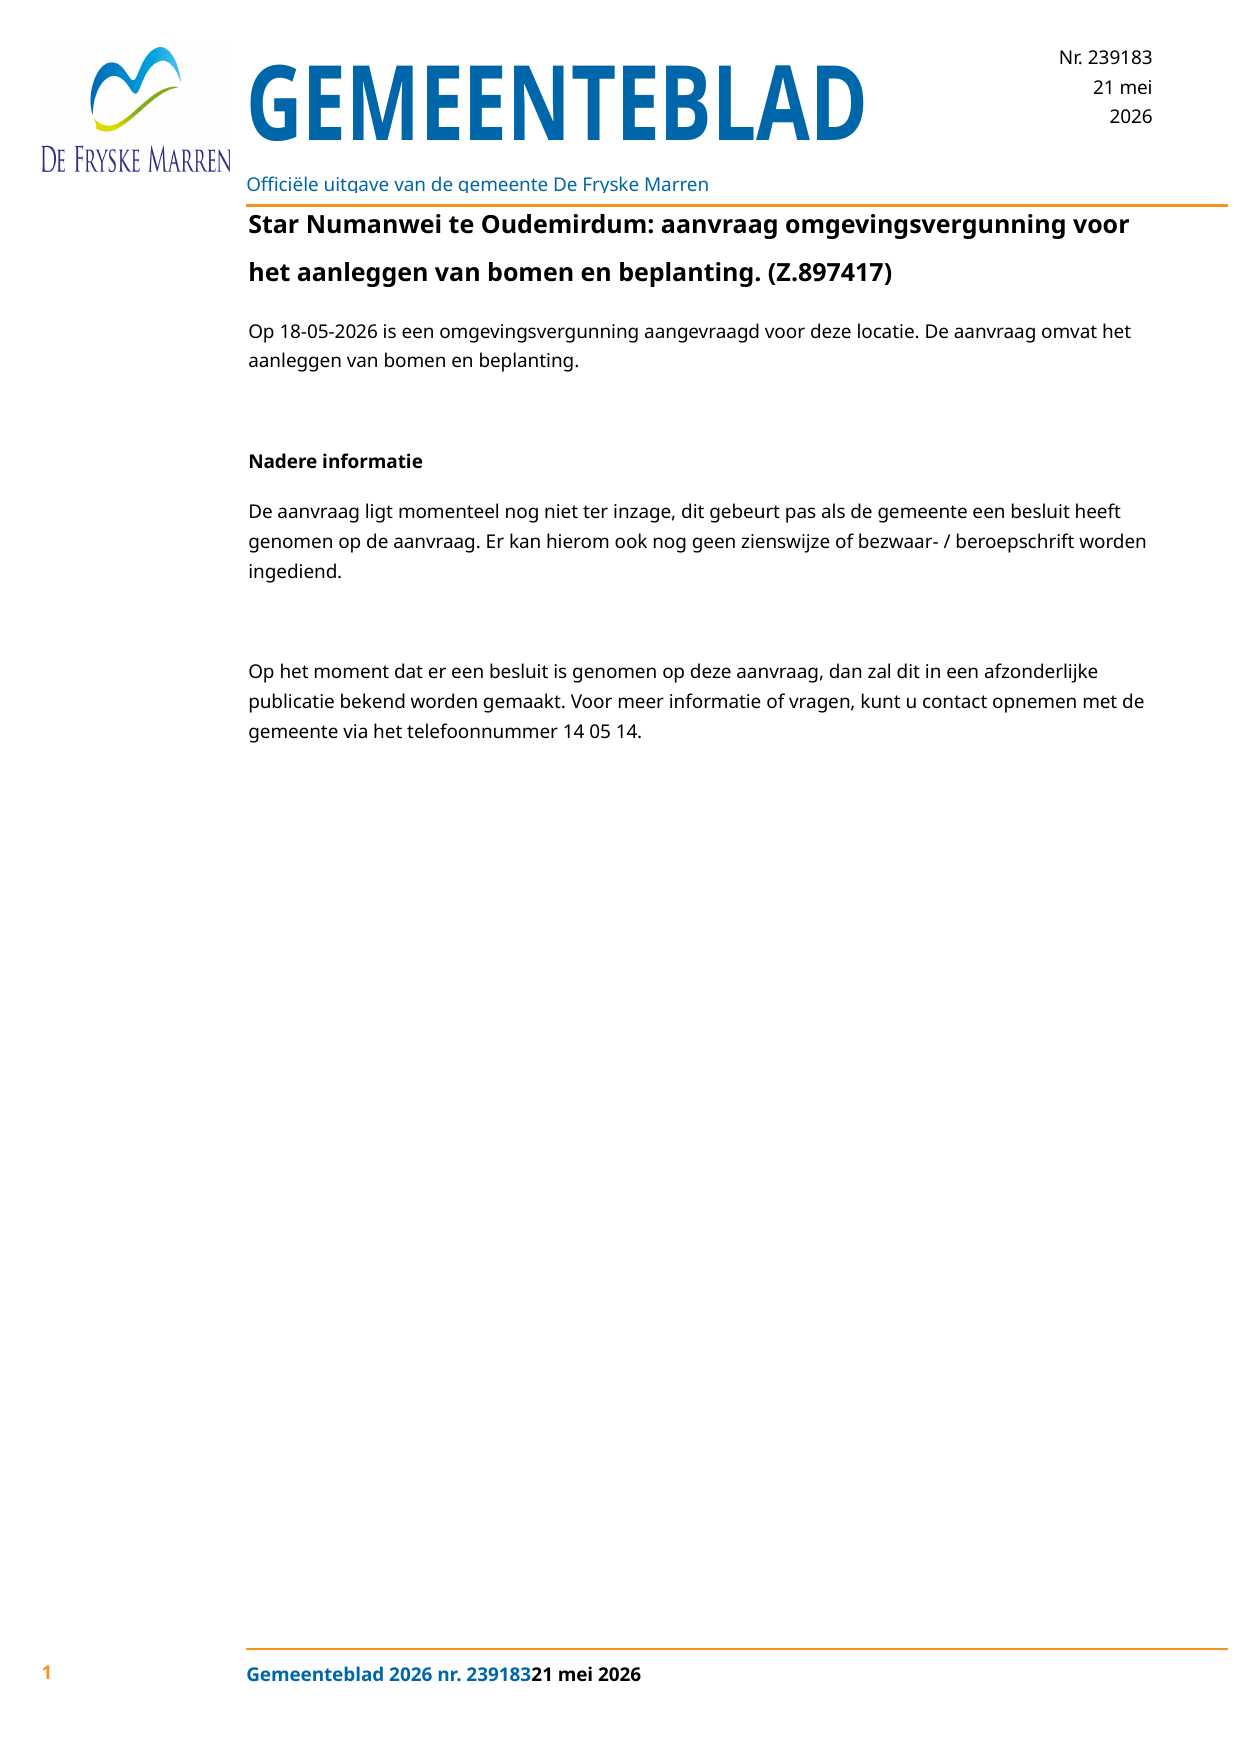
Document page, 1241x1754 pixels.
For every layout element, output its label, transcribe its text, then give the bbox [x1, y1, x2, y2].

picture [41, 47, 231, 172]
text De aanvraag ligt momenteel nog niet ter inzage, dit gebeurt pas als de gemeente een besluit heeft genomen op de aanvraag. Er kan hierom ook nog geen zienswijze of bezwaar- / beroepschrift worden ingediend. [248, 499, 1152, 584]
text Op 18-05-2026 is een omgevingsvergunning aangevraagd voor deze locatie. De aanvraag omvat het aanleggen van bomen en beplanting. [248, 318, 1152, 373]
text Op het moment dat er een besluit is genomen op deze aanvraag, dan zal dit in een afzonderlijke publicatie bekend worden gemaakt. Voor meer informatie of vragen, kunt u contact opnemen met de gemeente via het telefoonnummer 14 05 14. [248, 659, 1152, 744]
text Nadere informatie [248, 448, 1152, 474]
text Star Numanwei te Oudemirdum: aanvraag omgevingsvergunning voor het aanleggen van bomen en beplanting. (Z.897417) [248, 207, 1152, 288]
